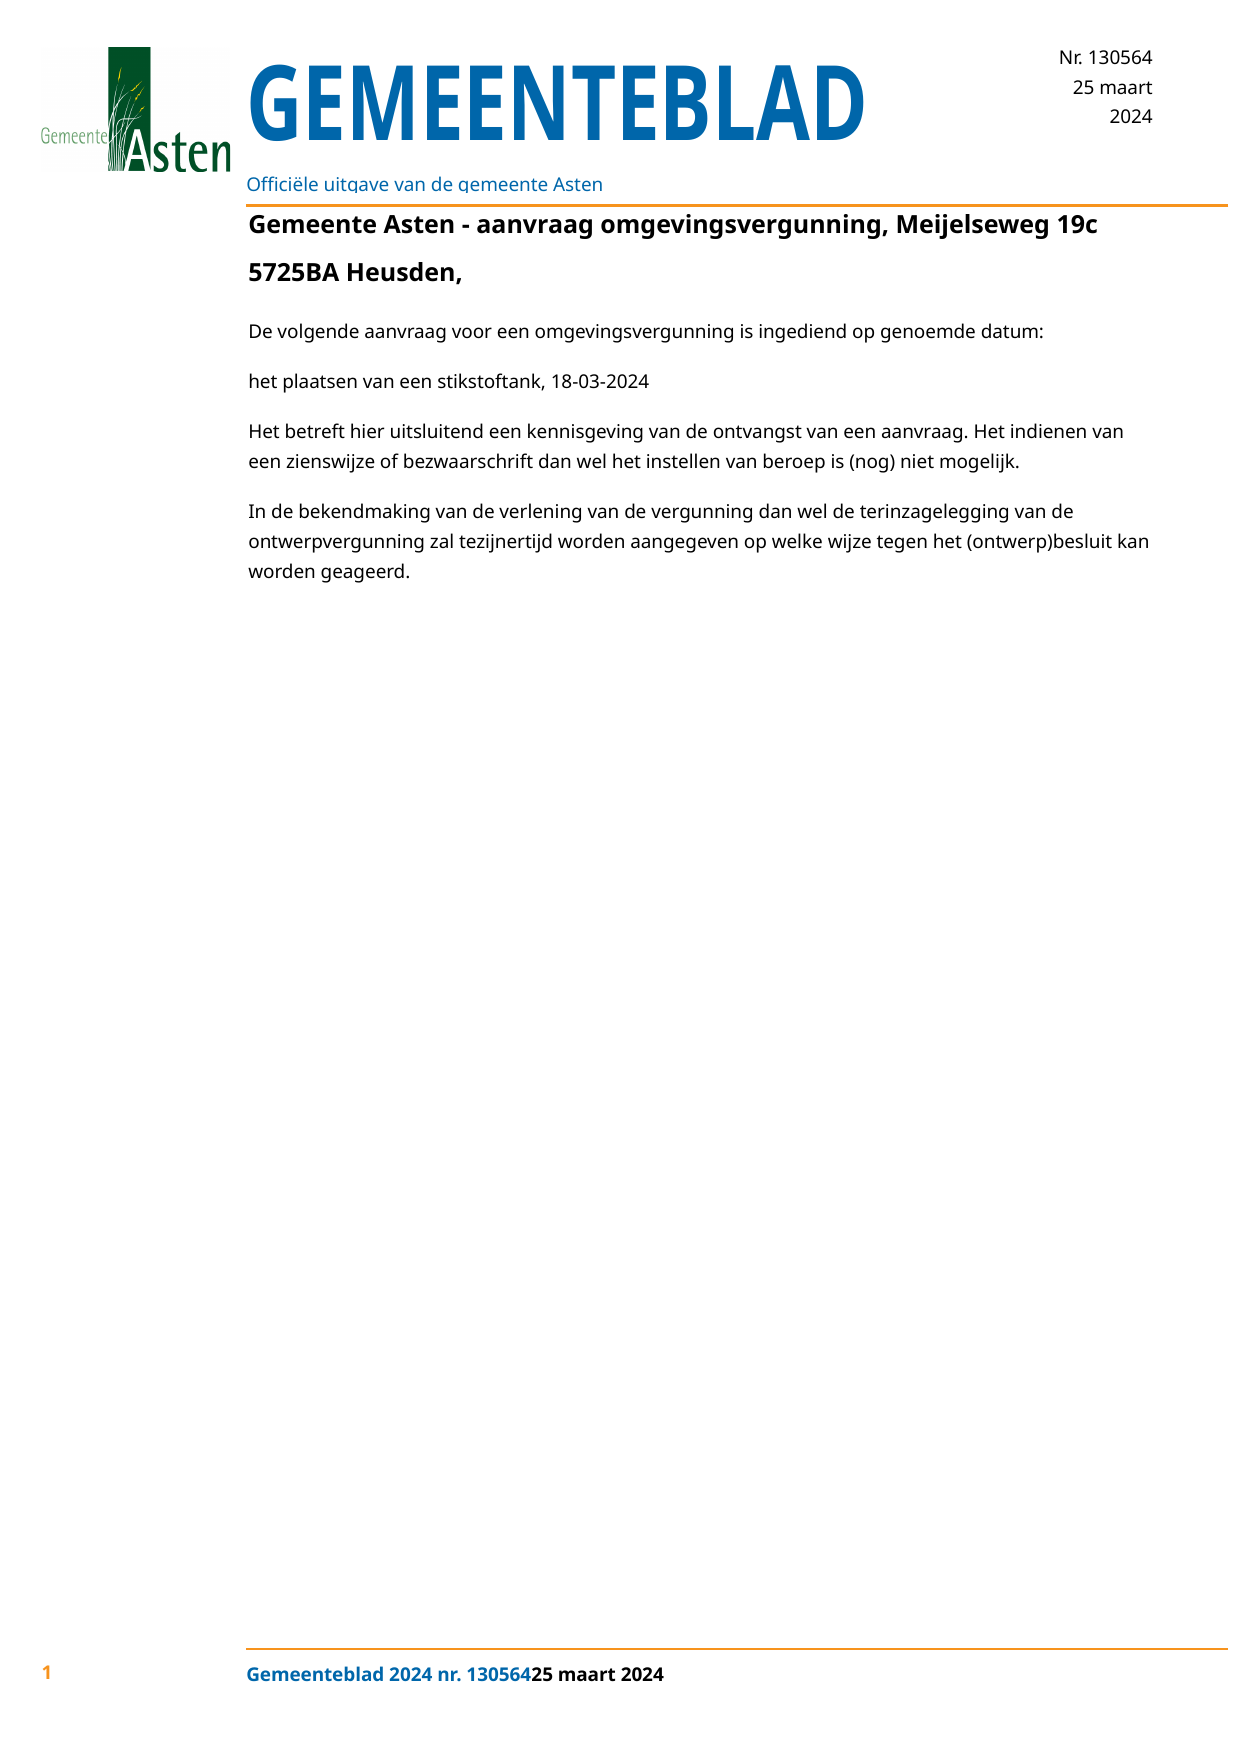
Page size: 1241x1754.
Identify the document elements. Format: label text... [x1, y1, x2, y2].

text Het betreft hier uitsluitend een kennisgeving van de ontvangst van een aanvraag. Het indienen van een zienswijze of bezwaarschrift dan wel het instellen van beroep is (nog) niet mogelijk. [248, 419, 1152, 474]
picture [41, 47, 231, 172]
text Gemeente Asten - aanvraag omgevingsvergunning, Meijelseweg 19c 5725BA Heusden, [248, 207, 1152, 288]
text De volgende aanvraag voor een omgevingsvergunning is ingediend op genoemde datum: [248, 318, 1152, 344]
text het plaatsen van een stikstoftank, 18-03-2024 [248, 368, 1152, 394]
text In de bekendmaking van de verlening van de vergunning dan wel de terinzagelegging van de ontwerpvergunning zal tezijnertijd worden aangegeven op welke wijze tegen het (ontwerp)besluit kan worden geageerd. [248, 499, 1152, 584]
